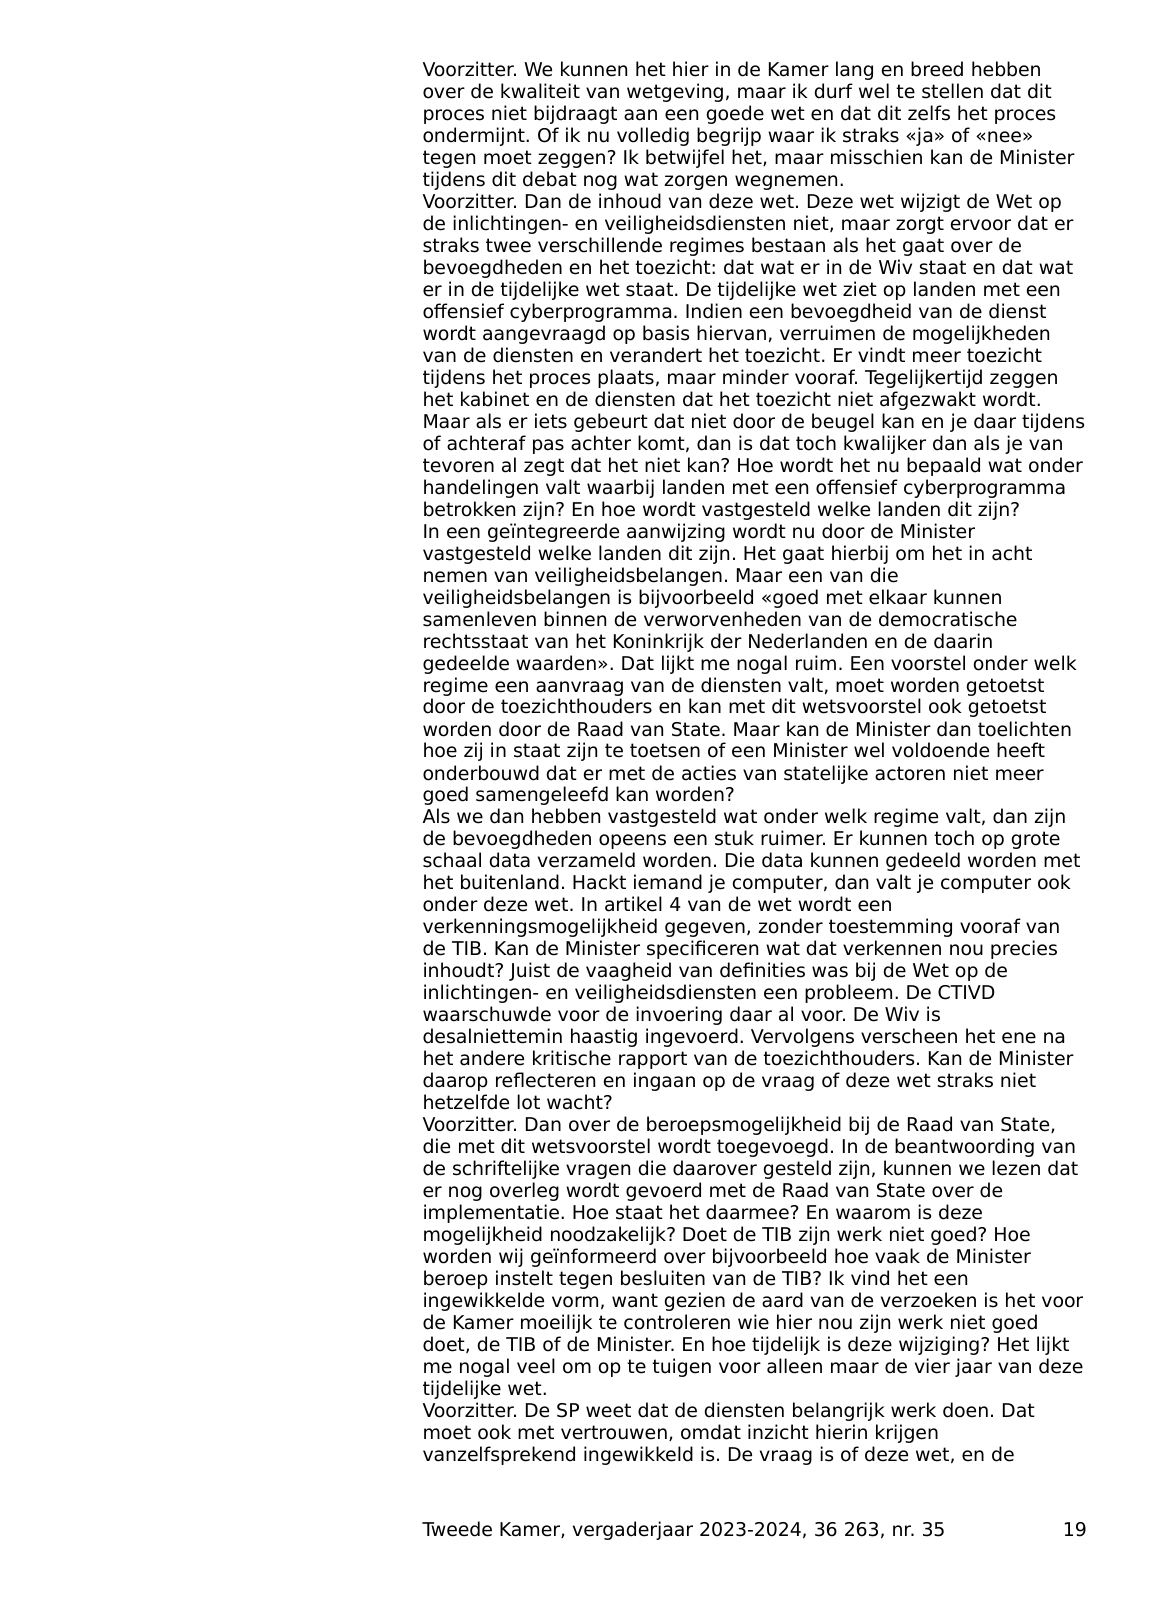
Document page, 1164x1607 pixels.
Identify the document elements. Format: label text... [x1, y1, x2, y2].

text Voorzitter. De SP weet dat de diensten belangrijk werk doen. Dat moet ook met vertrouwen, omdat inzicht hierin krijgen vanzelfsprekend ingewikkeld is. De vraag is of deze wet, en de [422, 1400, 1087, 1466]
text Als we dan hebben vastgesteld wat onder welk regime valt, dan zijn de bevoegdheden opeens een stuk ruimer. Er kunnen toch op grote schaal data verzameld worden. Die data kunnen gedeeld worden met het buitenland. Hackt iemand je computer, dan valt je computer ook onder deze wet. In artikel 4 van de wet wordt een verkenningsmogelijkheid gegeven, zonder toestemming vooraf van de TIB. Kan de Minister specificeren wat dat verkennen nou precies inhoudt? Juist de vaagheid van definities was bij de Wet op de inlichtingen- en veiligheidsdiensten een probleem. De CTIVD waarschuwde voor de invoering daar al voor. De Wiv is desalniettemin haastig ingevoerd. Vervolgens verscheen het ene na het andere kritische rapport van de toezichthouders. Kan de Minister daarop reflecteren en ingaan op de vraag of deze wet straks niet hetzelfde lot wacht? [422, 806, 1087, 1114]
text Voorzitter. Dan over de beroepsmogelijkheid bij de Raad van State, die met dit wetsvoorstel wordt toegevoegd. In de beantwoording van de schriftelijke vragen die daarover gesteld zijn, kunnen we lezen dat er nog overleg wordt gevoerd met de Raad van State over de implementatie. Hoe staat het daarmee? En waarom is deze mogelijkheid noodzakelijk? Doet de TIB zijn werk niet goed? Hoe worden wij geïnformeerd over bijvoorbeeld hoe vaak de Minister beroep instelt tegen besluiten van de TIB? Ik vind het een ingewikkelde vorm, want gezien de aard van de verzoeken is het voor de Kamer moeilijk te controleren wie hier nou zijn werk niet goed doet, de TIB of de Minister. En hoe tijdelijk is deze wijziging? Het lijkt me nogal veel om op te tuigen voor alleen maar de vier jaar van deze tijdelijke wet. [422, 1114, 1087, 1400]
text In een geïntegreerde aanwijzing wordt nu door de Minister vastgesteld welke landen dit zijn. Het gaat hierbij om het in acht nemen van veiligheidsbelangen. Maar een van die veiligheidsbelangen is bijvoorbeeld «goed met elkaar kunnen samenleven binnen de verworvenheden van de democratische rechtsstaat van het Koninkrijk der Nederlanden en de daarin gedeelde waarden». Dat lijkt me nogal ruim. Een voorstel onder welk regime een aanvraag van de diensten valt, moet worden getoetst door de toezichthouders en kan met dit wetsvoorstel ook getoetst worden door de Raad van State. Maar kan de Minister dan toelichten hoe zij in staat zijn te toetsen of een Minister wel voldoende heeft onderbouwd dat er met de acties van statelijke actoren niet meer goed samengeleefd kan worden? [422, 521, 1087, 806]
text Voorzitter. We kunnen het hier in de Kamer lang en breed hebben over de kwaliteit van wetgeving, maar ik durf wel te stellen dat dit proces niet bijdraagt aan een goede wet en dat dit zelfs het proces ondermijnt. Of ik nu volledig begrijp waar ik straks «ja» of «nee» tegen moet zeggen? Ik betwijfel het, maar misschien kan de Minister tijdens dit debat nog wat zorgen wegnemen. [422, 59, 1087, 191]
text Voorzitter. Dan de inhoud van deze wet. Deze wet wijzigt de Wet op de inlichtingen- en veiligheidsdiensten niet, maar zorgt ervoor dat er straks twee verschillende regimes bestaan als het gaat over de bevoegdheden en het toezicht: dat wat er in de Wiv staat en dat wat er in de tijdelijke wet staat. De tijdelijke wet ziet op landen met een offensief cyberprogramma. Indien een bevoegdheid van de dienst wordt aangevraagd op basis hiervan, verruimen de mogelijkheden van de diensten en verandert het toezicht. Er vindt meer toezicht tijdens het proces plaats, maar minder vooraf. Tegelijkertijd zeggen het kabinet en de diensten dat het toezicht niet afgezwakt wordt. Maar als er iets gebeurt dat niet door de beugel kan en je daar tijdens of achteraf pas achter komt, dan is dat toch kwalijker dan als je van tevoren al zegt dat het niet kan? Hoe wordt het nu bepaald wat onder handelingen valt waarbij landen met een offensief cyberprogramma betrokken zijn? En hoe wordt vastgesteld welke landen dit zijn? [422, 191, 1087, 521]
